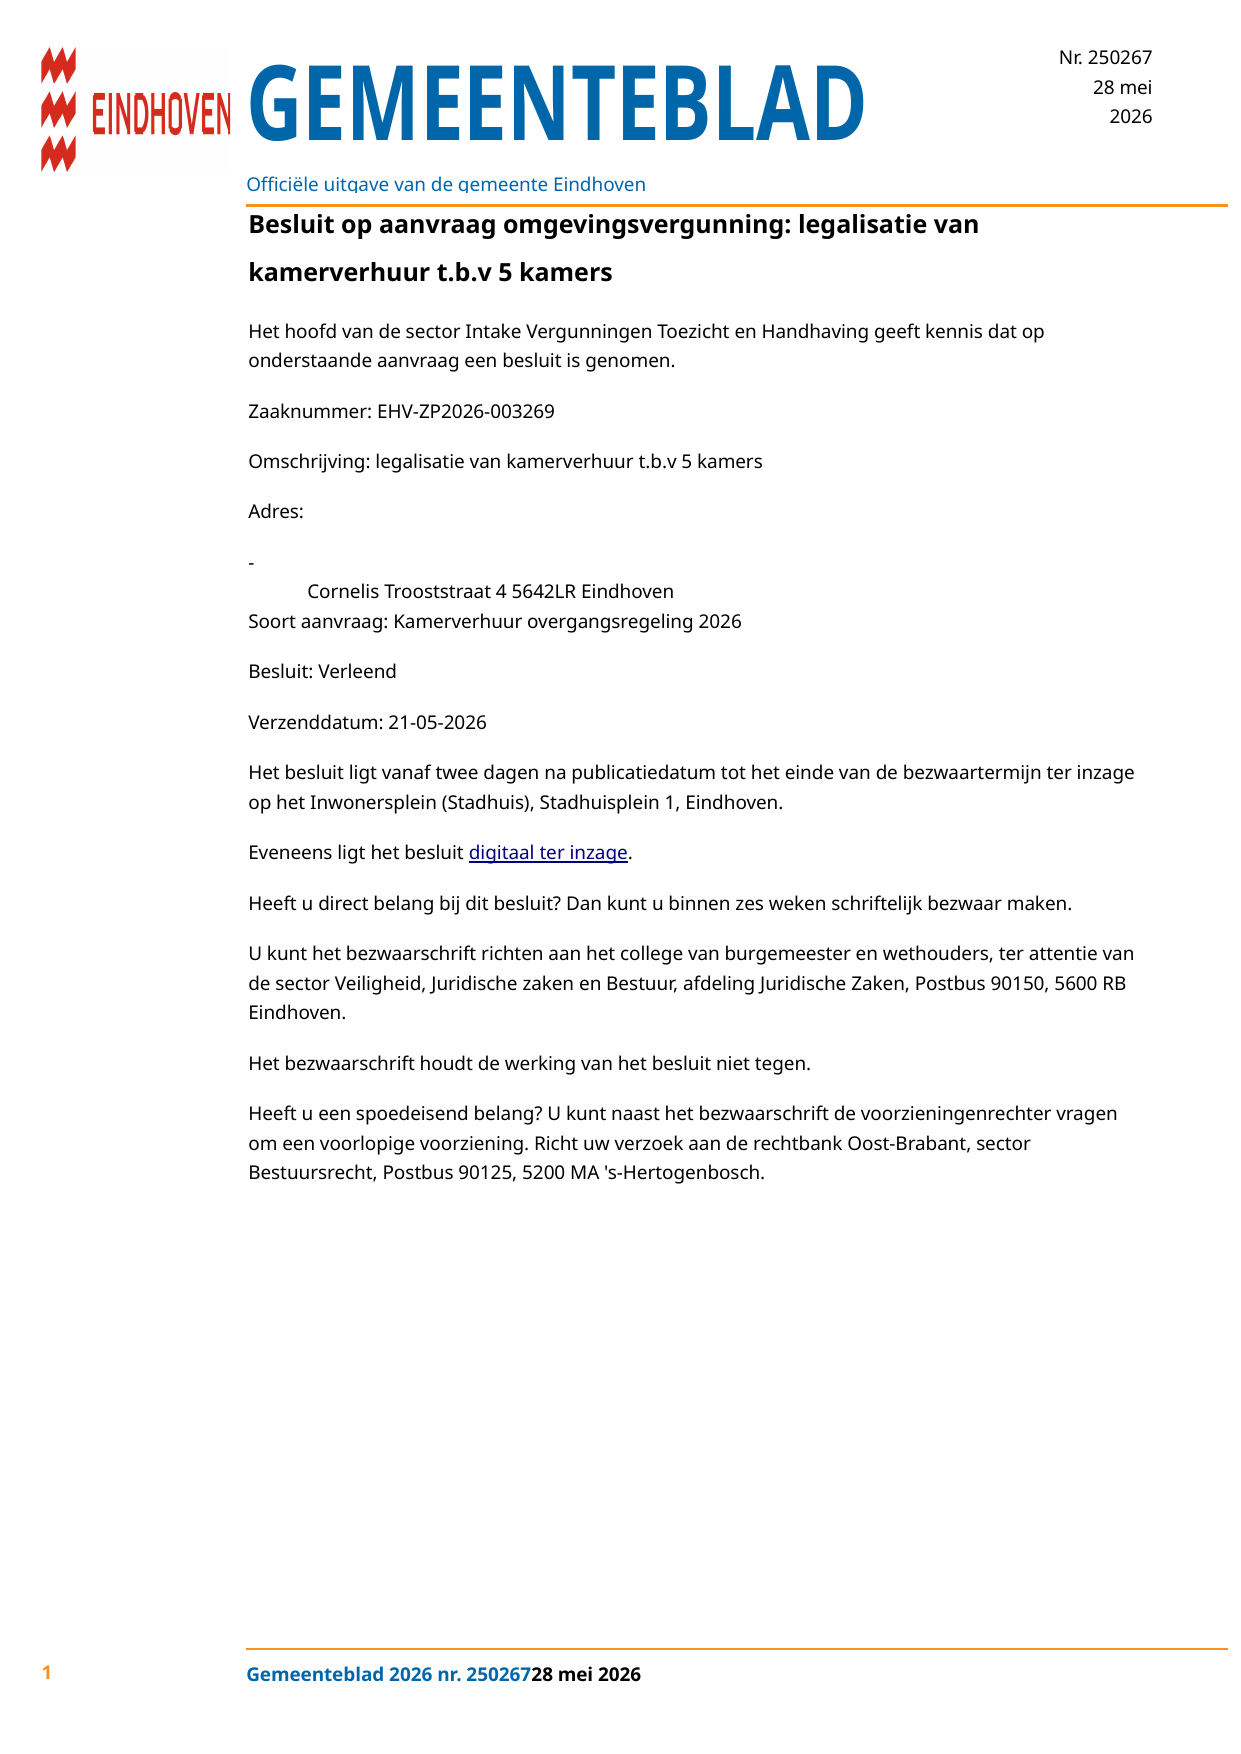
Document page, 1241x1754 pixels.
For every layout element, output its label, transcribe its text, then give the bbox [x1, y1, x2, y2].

text Heeft u een spoedeisend belang? U kunt naast het bezwaarschrift de voorzieningenrechter vragen om een voorlopige voorziening. Richt uw verzoek aan de rechtbank Oost-Brabant, sector Bestuursrecht, Postbus 90125, 5200 MA 's-Hertogenbosch. [248, 1100, 1152, 1185]
text Zaaknummer: EHV-ZP2026-003269 [248, 398, 1152, 424]
text Omschrijving: legalisatie van kamerverhuur t.b.v 5 kamers [248, 448, 1152, 474]
text Adres: [248, 499, 1152, 524]
text Besluit: Verleend [248, 659, 1152, 684]
picture [41, 47, 231, 172]
text U kunt het bezwaarschrift richten aan het college van burgemeester en wethouders, ter attentie van de sector Veiligheid, Juridische zaken en Bestuur, afdeling Juridische Zaken, Postbus 90150, 5600 RB Eindhoven. [248, 940, 1152, 1025]
text Heeft u direct belang bij dit besluit? Dan kunt u binnen zes weken schriftelijk bezwaar maken. [248, 890, 1152, 916]
text Eveneens ligt het besluit digitaal ter inzage. [248, 839, 1152, 865]
list Cornelis Trooststraat 4 5642LR Eindhoven [248, 579, 1152, 604]
text Het bezwaarschrift houdt de werking van het besluit niet tegen. [248, 1050, 1152, 1076]
text Besluit op aanvraag omgevingsvergunning: legalisatie van kamerverhuur t.b.v 5 kamers [248, 207, 1152, 288]
text Verzenddatum: 21-05-2026 [248, 709, 1152, 735]
text Het hoofd van de sector Intake Vergunningen Toezicht en Handhaving geeft kennis dat op onderstaande aanvraag een besluit is genomen. [248, 318, 1152, 373]
text Het besluit ligt vanaf twee dagen na publicatiedatum tot het einde van de bezwaartermijn ter inzage op het Inwonersplein (Stadhuis), Stadhuisplein 1, Eindhoven. [248, 759, 1152, 815]
text Soort aanvraag: Kamerverhuur overgangsregeling 2026 [248, 608, 1152, 634]
